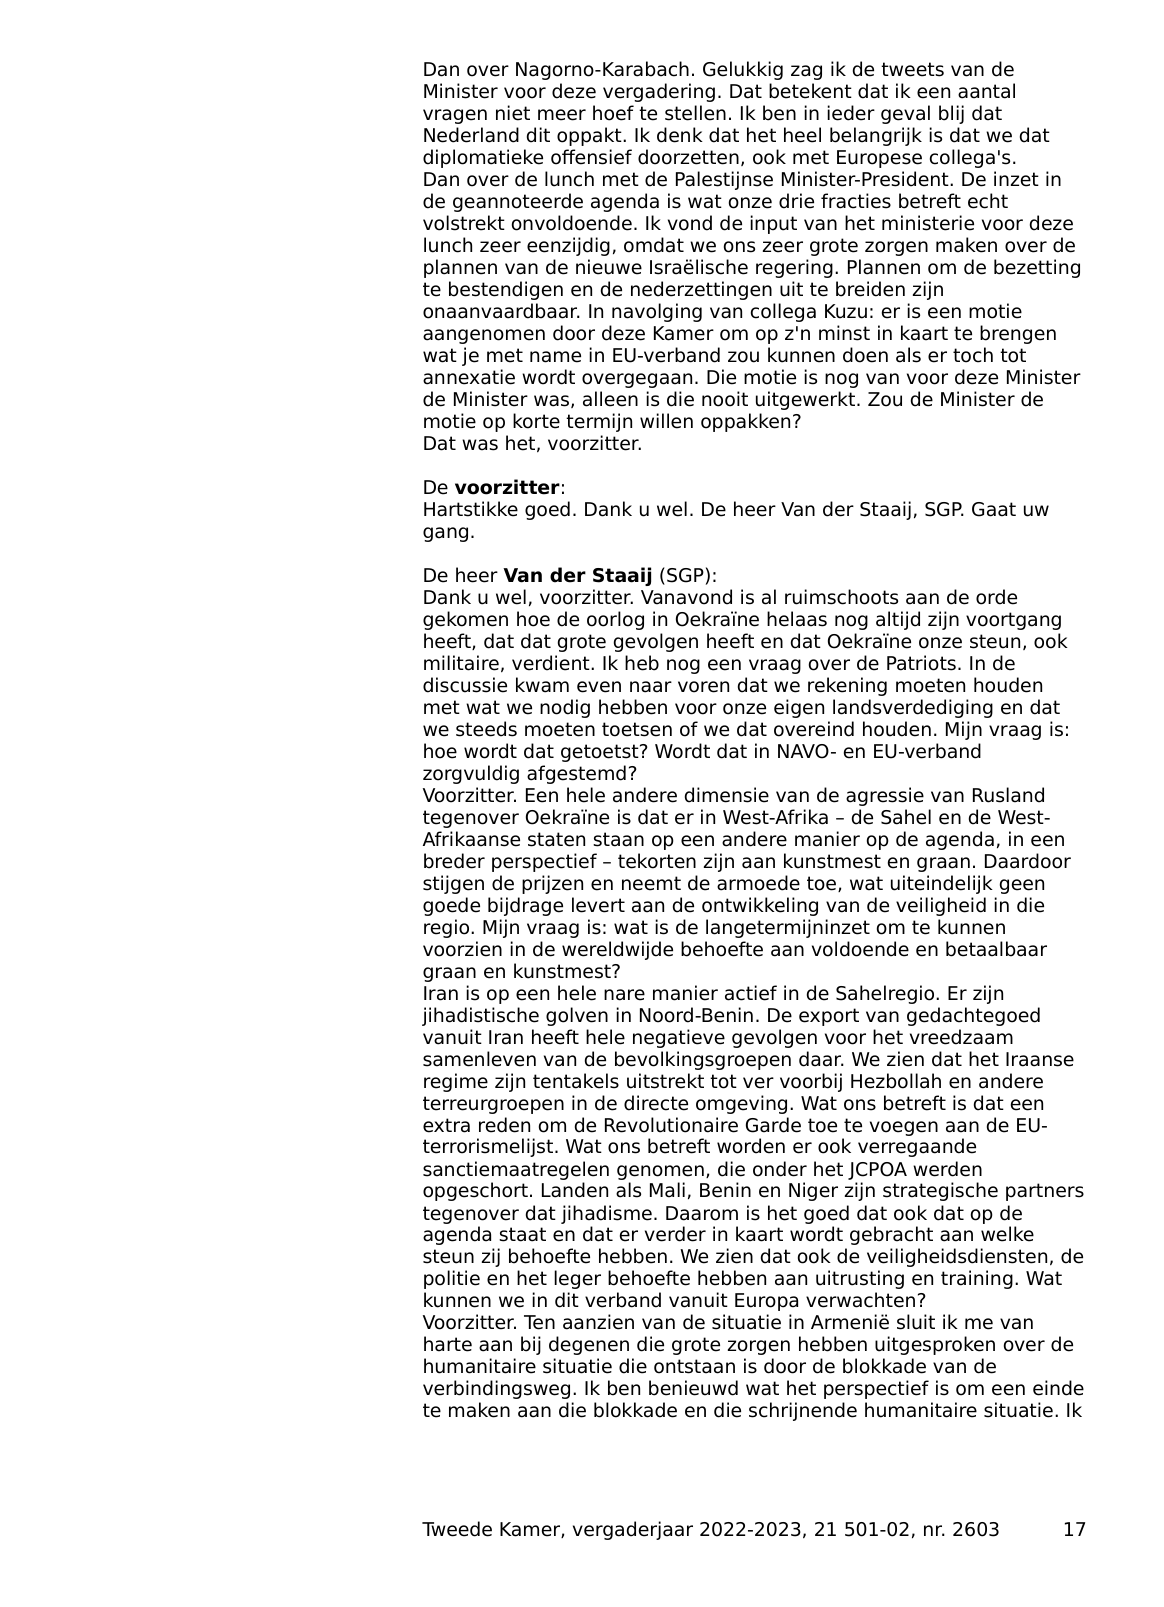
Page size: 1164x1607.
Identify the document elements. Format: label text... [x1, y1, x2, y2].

text Dat was het, voorzitter. [422, 433, 1087, 455]
text Dank u wel, voorzitter. Vanavond is al ruimschoots aan de orde gekomen hoe de oorlog in Oekraïne helaas nog altijd zijn voortgang heeft, dat dat grote gevolgen heeft en dat Oekraïne onze steun, ook militaire, verdient. Ik heb nog een vraag over de Patriots. In de discussie kwam even naar voren dat we rekening moeten houden met wat we nodig hebben voor onze eigen landsverdediging en dat we steeds moeten toetsen of we dat overeind houden. Mijn vraag is: hoe wordt dat getoetst? Wordt dat in NAVO- en EU-verband zorgvuldig afgestemd? [422, 587, 1087, 785]
text Iran is op een hele nare manier actief in de Sahelregio. Er zijn jihadistische golven in Noord-Benin. De export van gedachtegoed vanuit Iran heeft hele negatieve gevolgen voor het vreedzaam samenleven van de bevolkingsgroepen daar. We zien dat het Iraanse regime zijn tentakels uitstrekt tot ver voorbij Hezbollah en andere terreurgroepen in de directe omgeving. Wat ons betreft is dat een extra reden om de Revolutionaire Garde toe te voegen aan de EU-terrorismelijst. Wat ons betreft worden er ook verregaande sanctiemaatregelen genomen, die onder het JCPOA werden opgeschort. Landen als Mali, Benin en Niger zijn strategische partners tegenover dat jihadisme. Daarom is het goed dat ook dat op de agenda staat en dat er verder in kaart wordt gebracht aan welke steun zij behoefte hebben. We zien dat ook de veiligheidsdiensten, de politie en het leger behoefte hebben aan uitrusting en training. Wat kunnen we in dit verband vanuit Europa verwachten? [422, 983, 1087, 1312]
text Voorzitter. Een hele andere dimensie van de agressie van Rusland tegenover Oekraïne is dat er in West-Afrika – de Sahel en de West-Afrikaanse staten staan op een andere manier op de agenda, in een breder perspectief – tekorten zijn aan kunstmest en graan. Daardoor stijgen de prijzen en neemt de armoede toe, wat uiteindelijk geen goede bijdrage levert aan de ontwikkeling van de veiligheid in die regio. Mijn vraag is: wat is de langetermijninzet om te kunnen voorzien in de wereldwijde behoefte aan voldoende en betaalbaar graan en kunstmest? [422, 785, 1087, 983]
text Hartstikke goed. Dank u wel. De heer Van der Staaij, SGP. Gaat uw gang. [422, 499, 1087, 543]
text Voorzitter. Ten aanzien van de situatie in Armenië sluit ik me van harte aan bij degenen die grote zorgen hebben uitgesproken over de humanitaire situatie die ontstaan is door de blokkade van de verbindingsweg. Ik ben benieuwd wat het perspectief is om een einde te maken aan die blokkade en die schrijnende humanitaire situatie. Ik [422, 1312, 1087, 1422]
text Dan over Nagorno-Karabach. Gelukkig zag ik de tweets van de Minister voor deze vergadering. Dat betekent dat ik een aantal vragen niet meer hoef te stellen. Ik ben in ieder geval blij dat Nederland dit oppakt. Ik denk dat het heel belangrijk is dat we dat diplomatieke offensief doorzetten, ook met Europese collega's. [422, 59, 1087, 169]
text Dan over de lunch met de Palestijnse Minister-President. De inzet in de geannoteerde agenda is wat onze drie fracties betreft echt volstrekt onvoldoende. Ik vond de input van het ministerie voor deze lunch zeer eenzijdig, omdat we ons zeer grote zorgen maken over de plannen van de nieuwe Israëlische regering. Plannen om de bezetting te bestendigen en de nederzettingen uit te breiden zijn onaanvaardbaar. In navolging van collega Kuzu: er is een motie aangenomen door deze Kamer om op z'n minst in kaart te brengen wat je met name in EU-verband zou kunnen doen als er toch tot annexatie wordt overgegaan. Die motie is nog van voor deze Minister de Minister was, alleen is die nooit uitgewerkt. Zou de Minister de motie op korte termijn willen oppakken? [422, 169, 1087, 433]
text De heer Van der Staaij (SGP): [422, 565, 1087, 587]
text De voorzitter: [422, 477, 1087, 499]
